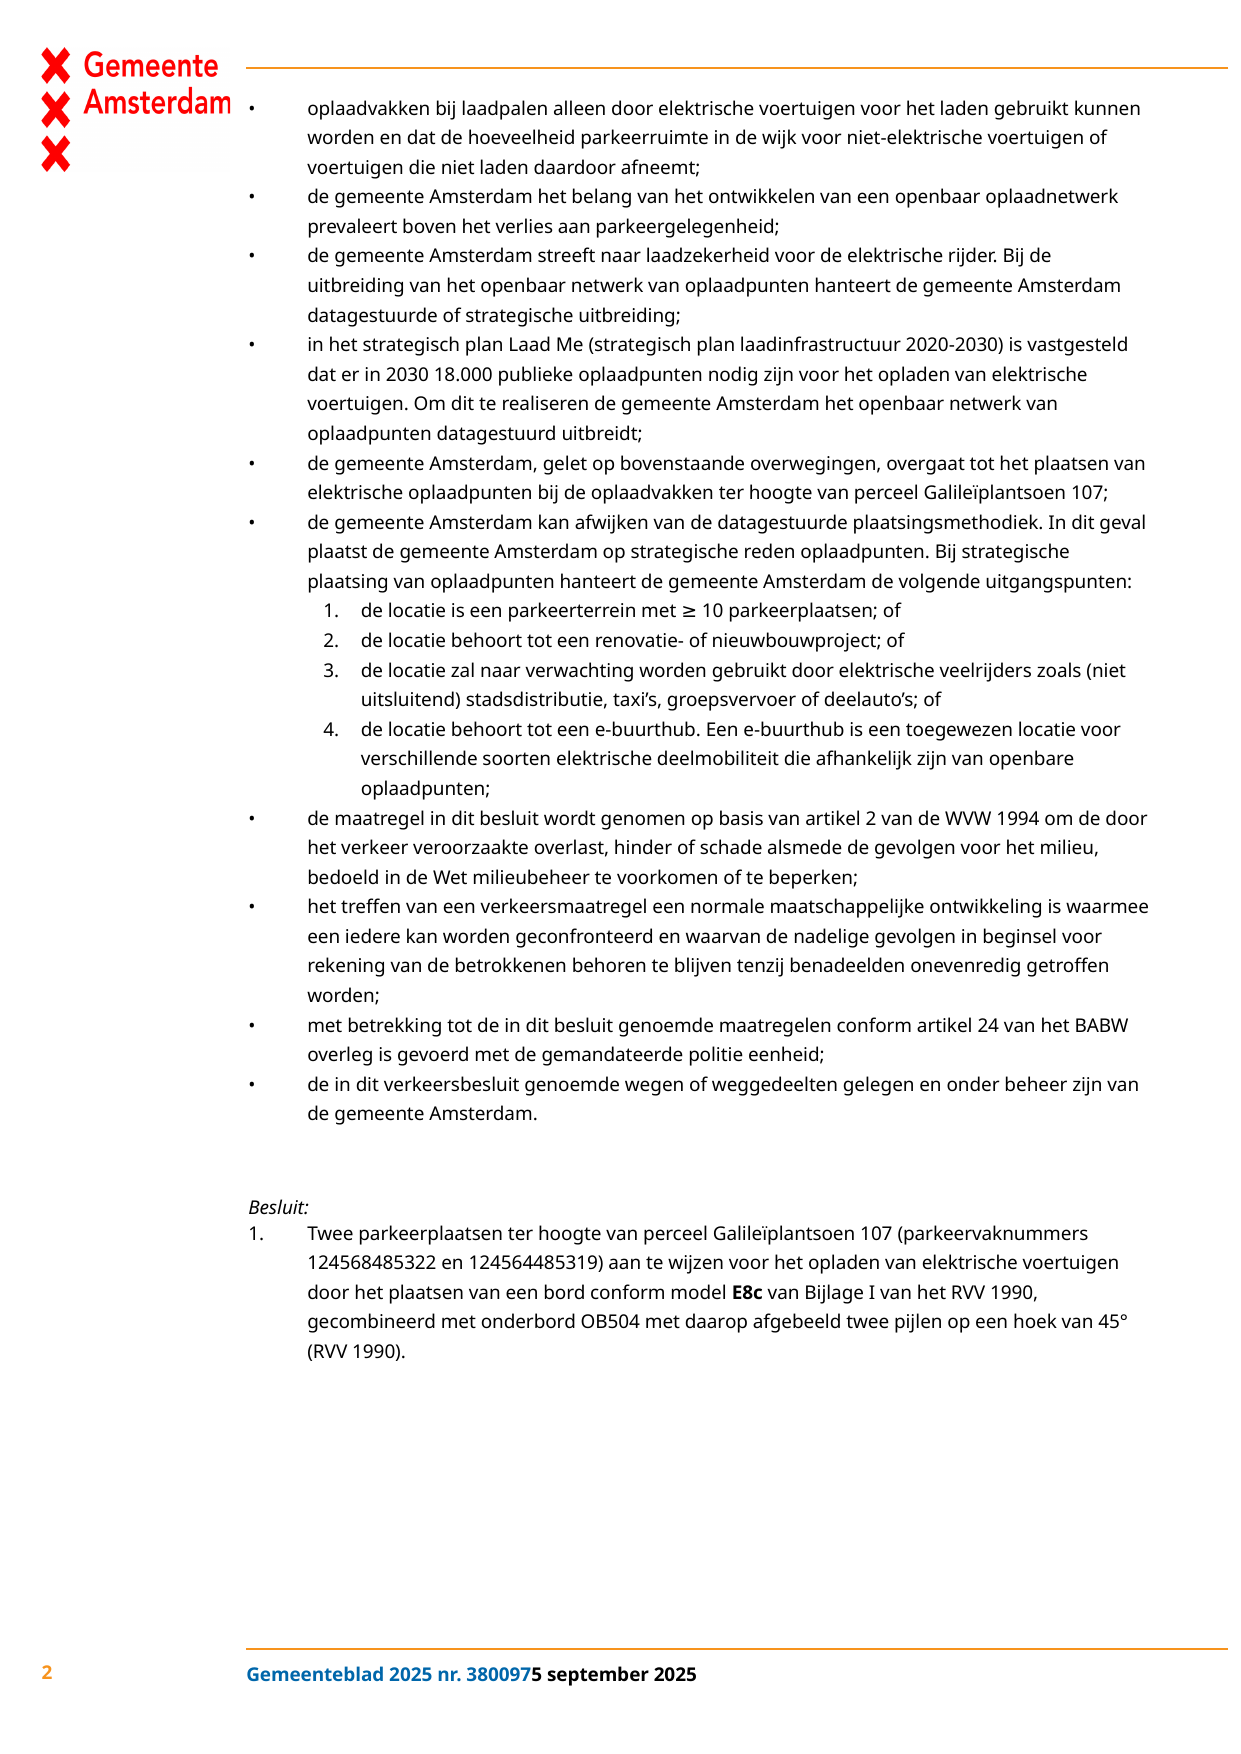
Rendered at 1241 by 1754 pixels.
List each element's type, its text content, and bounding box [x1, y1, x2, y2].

list met betrekking tot de in dit besluit genoemde maatregelen conform artikel 24 van het BABW overleg is gevoerd met de gemandateerde politie eenheid; [248, 1012, 1152, 1067]
list de gemeente Amsterdam het belang van het ontwikkelen van een openbaar oplaadnetwerk prevaleert boven het verlies aan parkeergelegenheid; [248, 183, 1152, 239]
list de locatie behoort tot een renovatie- of nieuwbouwproject; of [323, 627, 1152, 653]
list Twee parkeerplaatsen ter hoogte van perceel Galileïplantsoen 107 (parkeervaknummers 124568485322 en 124564485319) aan te wijzen voor het opladen van elektrische voertuigen door het plaatsen van een bord conform model E8c van Bijlage I van het RVV 1990, gecombineerd met onderbord OB504 met daarop afgebeeld twee pijlen op een hoek van 45° (RVV 1990). [248, 1220, 1152, 1364]
list in het strategisch plan Laad Me (strategisch plan laadinfrastructuur 2020-2030) is vastgesteld dat er in 2030 18.000 publieke oplaadpunten nodig zijn voor het opladen van elektrische voertuigen. Om dit te realiseren de gemeente Amsterdam het openbaar netwerk van oplaadpunten datagestuurd uitbreidt; [248, 331, 1152, 446]
text Besluit: [248, 1194, 1152, 1220]
list de gemeente Amsterdam streeft naar laadzekerheid voor de elektrische rijder. Bij de uitbreiding van het openbaar netwerk van oplaadpunten hanteert de gemeente Amsterdam datagestuurde of strategische uitbreiding; [248, 243, 1152, 328]
list de gemeente Amsterdam kan afwijken van de datagestuurde plaatsingsmethodiek. In dit geval plaatst de gemeente Amsterdam op strategische reden oplaadpunten. Bij strategische plaatsing van oplaadpunten hanteert de gemeente Amsterdam de volgende uitgangspunten: [248, 509, 1152, 594]
list de locatie zal naar verwachting worden gebruikt door elektrische veelrijders zoals (niet uitsluitend) stadsdistributie, taxi’s, groepsvervoer of deelauto’s; of [323, 657, 1152, 712]
list de locatie behoort tot een e-buurthub. Een e-buurthub is een toegewezen locatie voor verschillende soorten elektrische deelmobiliteit die afhankelijk zijn van openbare oplaadpunten; [323, 716, 1152, 801]
list het treffen van een verkeersmaatregel een normale maatschappelijke ontwikkeling is waarmee een iedere kan worden geconfronteerd en waarvan de nadelige gevolgen in beginsel voor rekening van de betrokkenen behoren te blijven tenzij benadeelden onevenredig getroffen worden; [248, 893, 1152, 1008]
list de gemeente Amsterdam, gelet op bovenstaande overwegingen, overgaat tot het plaatsen van elektrische oplaadpunten bij de oplaadvakken ter hoogte van perceel Galileïplantsoen 107; [248, 450, 1152, 505]
list de maatregel in dit besluit wordt genomen op basis van artikel 2 van de WVW 1994 om de door het verkeer veroorzaakte overlast, hinder of schade alsmede de gevolgen voor het milieu, bedoeld in de Wet milieubeheer te voorkomen of te beperken; [248, 805, 1152, 890]
list de locatie is een parkeerterrein met ≥ 10 parkeerplaatsen; of [323, 598, 1152, 623]
list de in dit verkeersbesluit genoemde wegen of weggedeelten gelegen en onder beheer zijn van de gemeente Amsterdam. [248, 1071, 1152, 1126]
list oplaadvakken bij laadpalen alleen door elektrische voertuigen voor het laden gebruikt kunnen worden en dat de hoeveelheid parkeerruimte in de wijk voor niet-elektrische voertuigen of voertuigen die niet laden daardoor afneemt; [248, 95, 1152, 180]
picture [41, 47, 231, 172]
